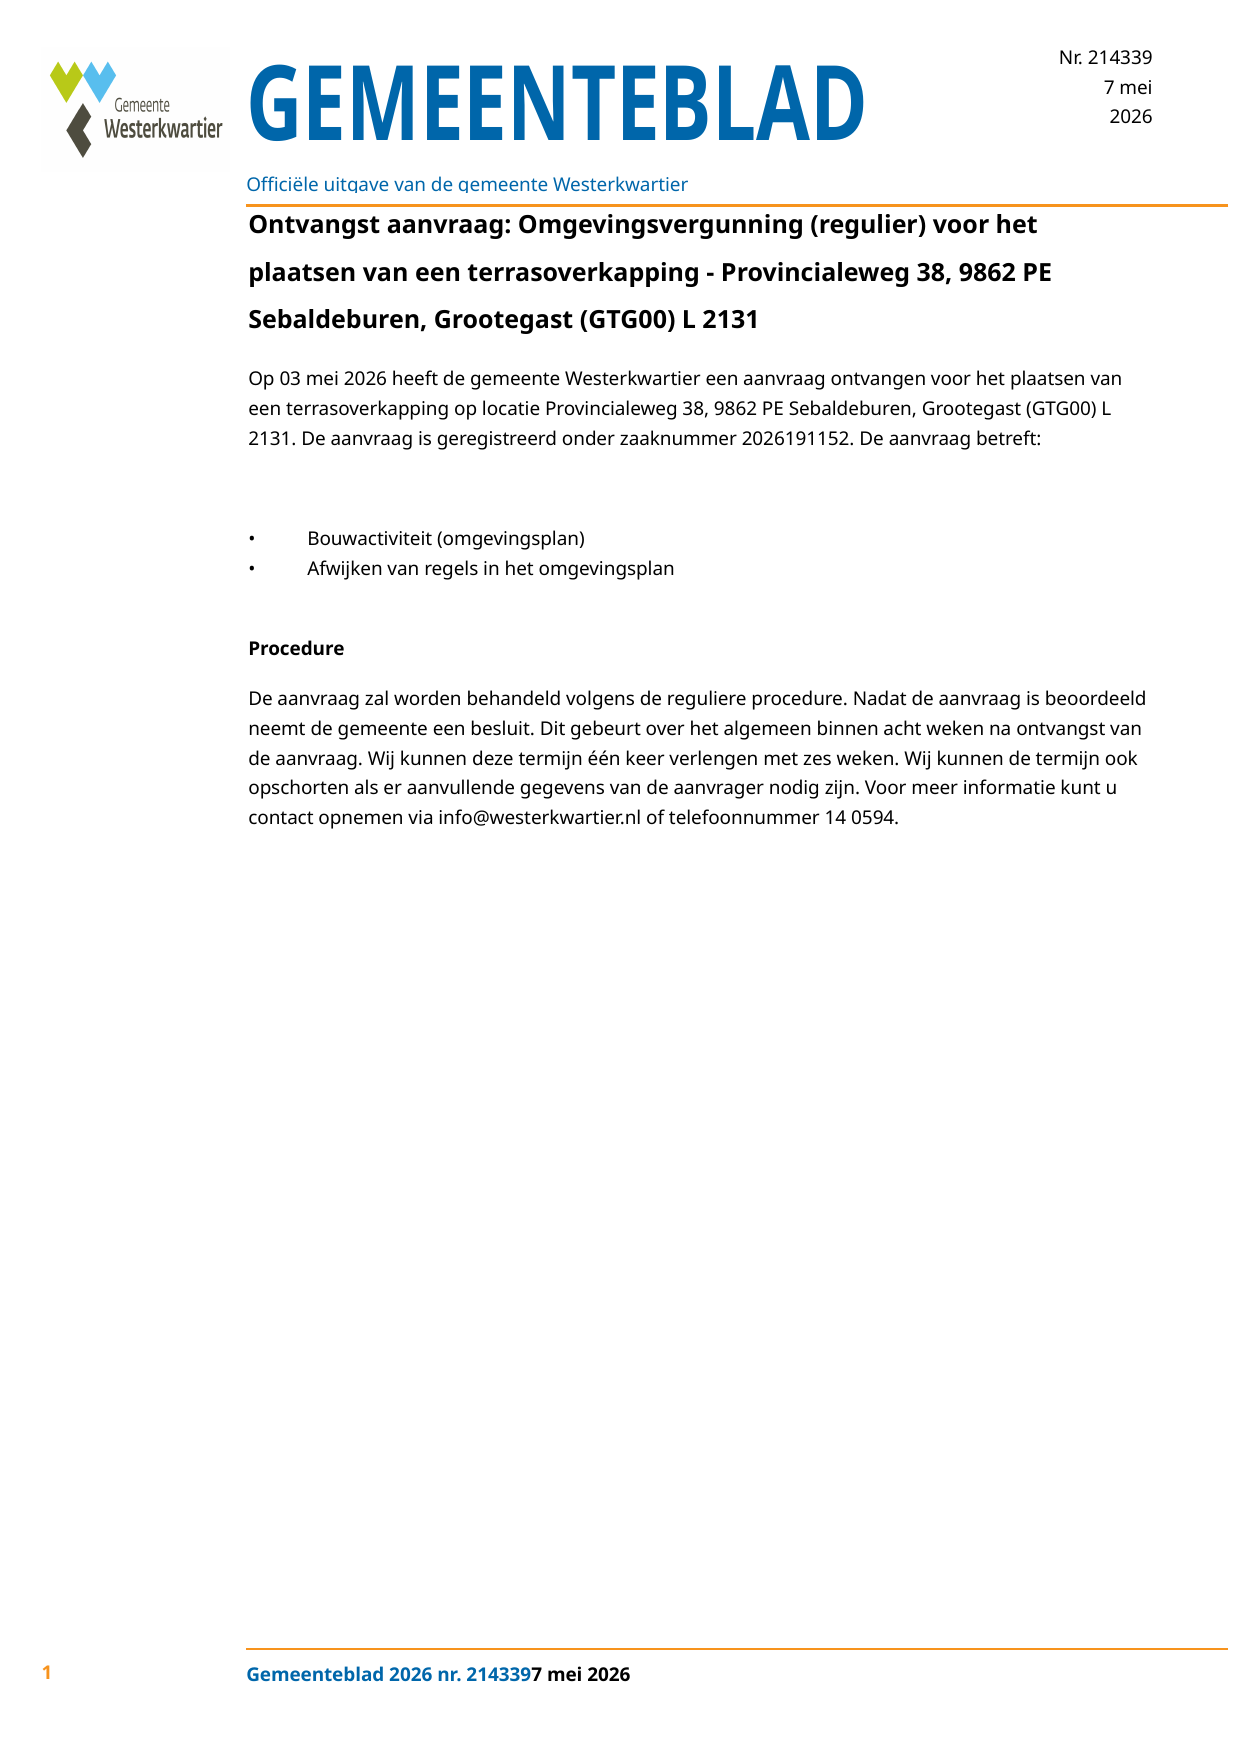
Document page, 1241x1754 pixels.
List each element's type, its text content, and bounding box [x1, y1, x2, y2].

text Op 03 mei 2026 heeft de gemeente Westerkwartier een aanvraag ontvangen voor het plaatsen van een terrasoverkapping op locatie Provincialeweg 38, 9862 PE Sebaldeburen, Grootegast (GTG00) L 2131. De aanvraag is geregistreerd onder zaaknummer 2026191152. De aanvraag betreft: [248, 366, 1152, 450]
text De aanvraag zal worden behandeld volgens de reguliere procedure. Nadat de aanvraag is beoordeeld neemt de gemeente een besluit. Dit gebeurt over het algemeen binnen acht weken na ontvangst van de aanvraag. Wij kunnen deze termijn één keer verlengen met zes weken. Wij kunnen de termijn ook opschorten als er aanvullende gegevens van de aanvrager nodig zijn. Voor meer informatie kunt u contact opnemen via info@westerkwartier.nl of telefoonnummer 14 0594. [248, 686, 1152, 829]
picture [41, 47, 231, 172]
text Ontvangst aanvraag: Omgevingsvergunning (regulier) voor het plaatsen van een terrasoverkapping - Provincialeweg 38, 9862 PE Sebaldeburen, Grootegast (GTG00) L 2131 [248, 207, 1152, 336]
text Procedure [248, 635, 1152, 661]
list Bouwactiviteit (omgevingsplan) [248, 526, 1152, 551]
list Afwijken van regels in het omgevingsplan [248, 555, 1152, 581]
